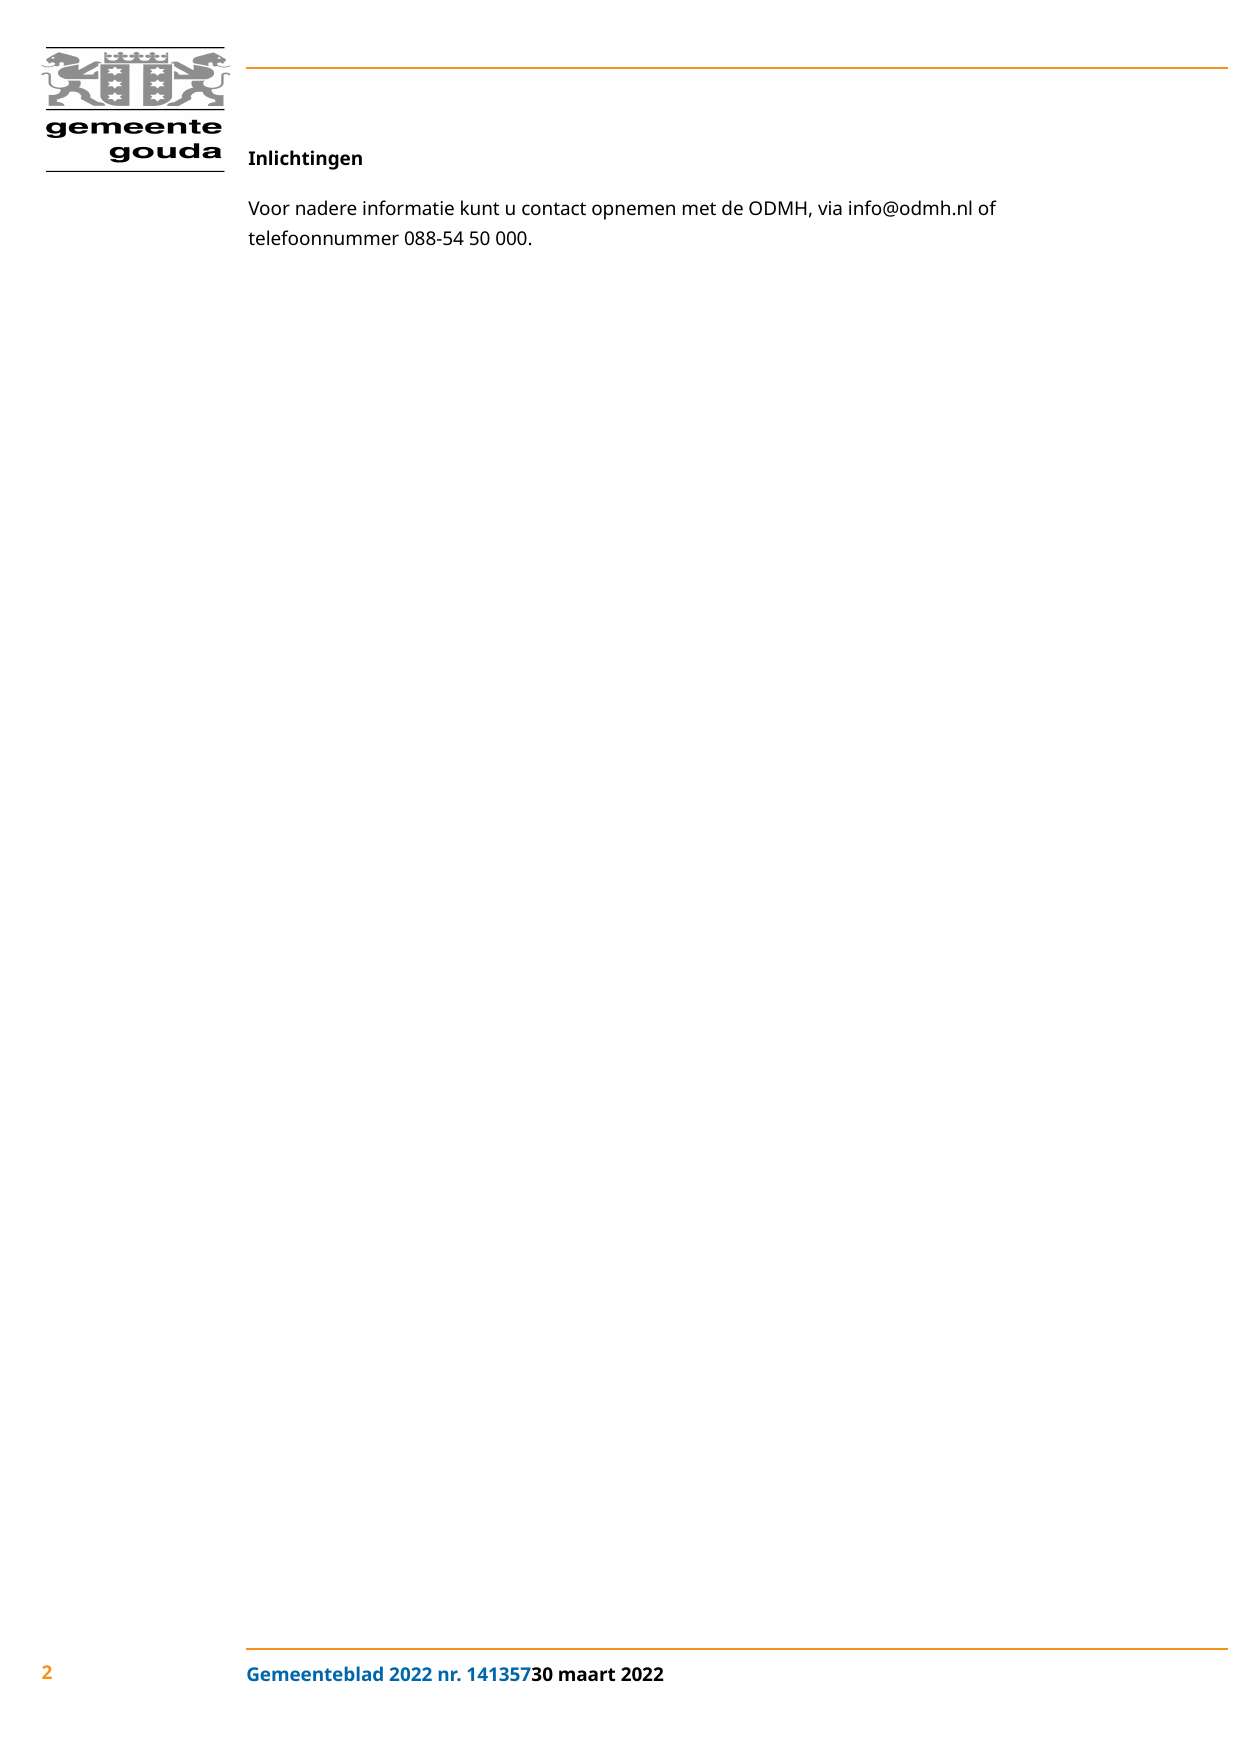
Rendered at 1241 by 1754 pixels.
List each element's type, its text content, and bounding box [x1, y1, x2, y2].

text Inlichtingen [248, 145, 1152, 171]
picture [41, 47, 231, 172]
text Voor nadere informatie kunt u contact opnemen met de ODMH, via info@odmh.nl of telefoonnummer 088-54 50 000. [248, 196, 1152, 251]
